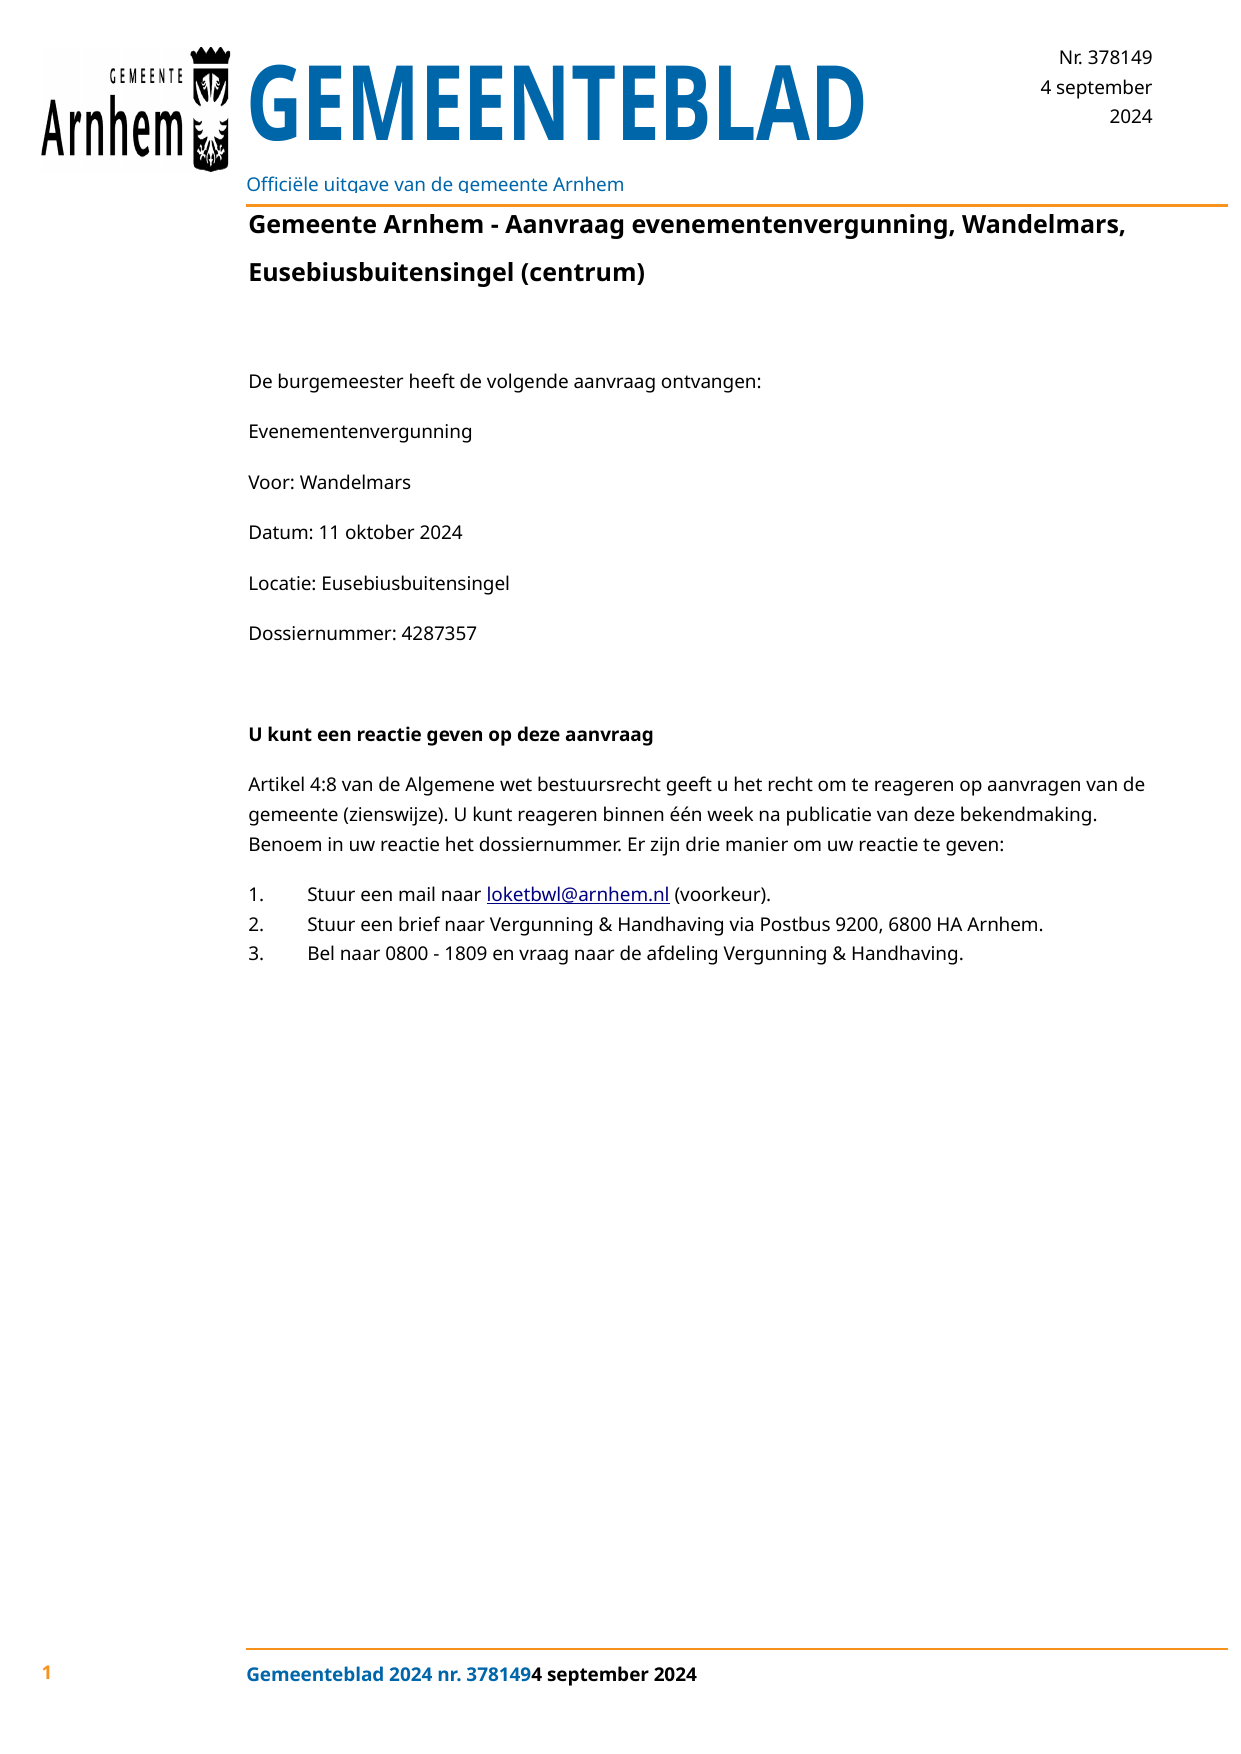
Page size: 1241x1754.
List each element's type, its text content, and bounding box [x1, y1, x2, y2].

text U kunt een reactie geven op deze aanvraag [248, 721, 1152, 747]
list Stuur een mail naar loketbwl@arnhem.nl (voorkeur). [248, 881, 1152, 907]
list Stuur een brief naar Vergunning & Handhaving via Postbus 9200, 6800 HA Arnhem. [248, 911, 1152, 937]
text Artikel 4:8 van de Algemene wet bestuursrecht geeft u het recht om te reageren op aanvragen van de gemeente (zienswijze). U kunt reageren binnen één week na publicatie van deze bekendmaking. Benoem in uw reactie het dossiernummer. Er zijn drie manier om uw reactie te geven: [248, 772, 1152, 857]
text Locatie: Eusebiusbuitensingel [248, 570, 1152, 596]
text Datum: 11 oktober 2024 [248, 519, 1152, 545]
list Bel naar 0800 - 1809 en vraag naar de afdeling Vergunning & Handhaving. [248, 940, 1152, 966]
picture [41, 47, 231, 172]
text De burgemeester heeft de volgende aanvraag ontvangen: [248, 368, 1152, 394]
text Evenementenvergunning [248, 419, 1152, 444]
text Voor: Wandelmars [248, 469, 1152, 495]
text Dossiernummer: 4287357 [248, 620, 1152, 646]
text Gemeente Arnhem - Aanvraag evenementenvergunning, Wandelmars, Eusebiusbuitensingel (centrum) [248, 207, 1152, 288]
